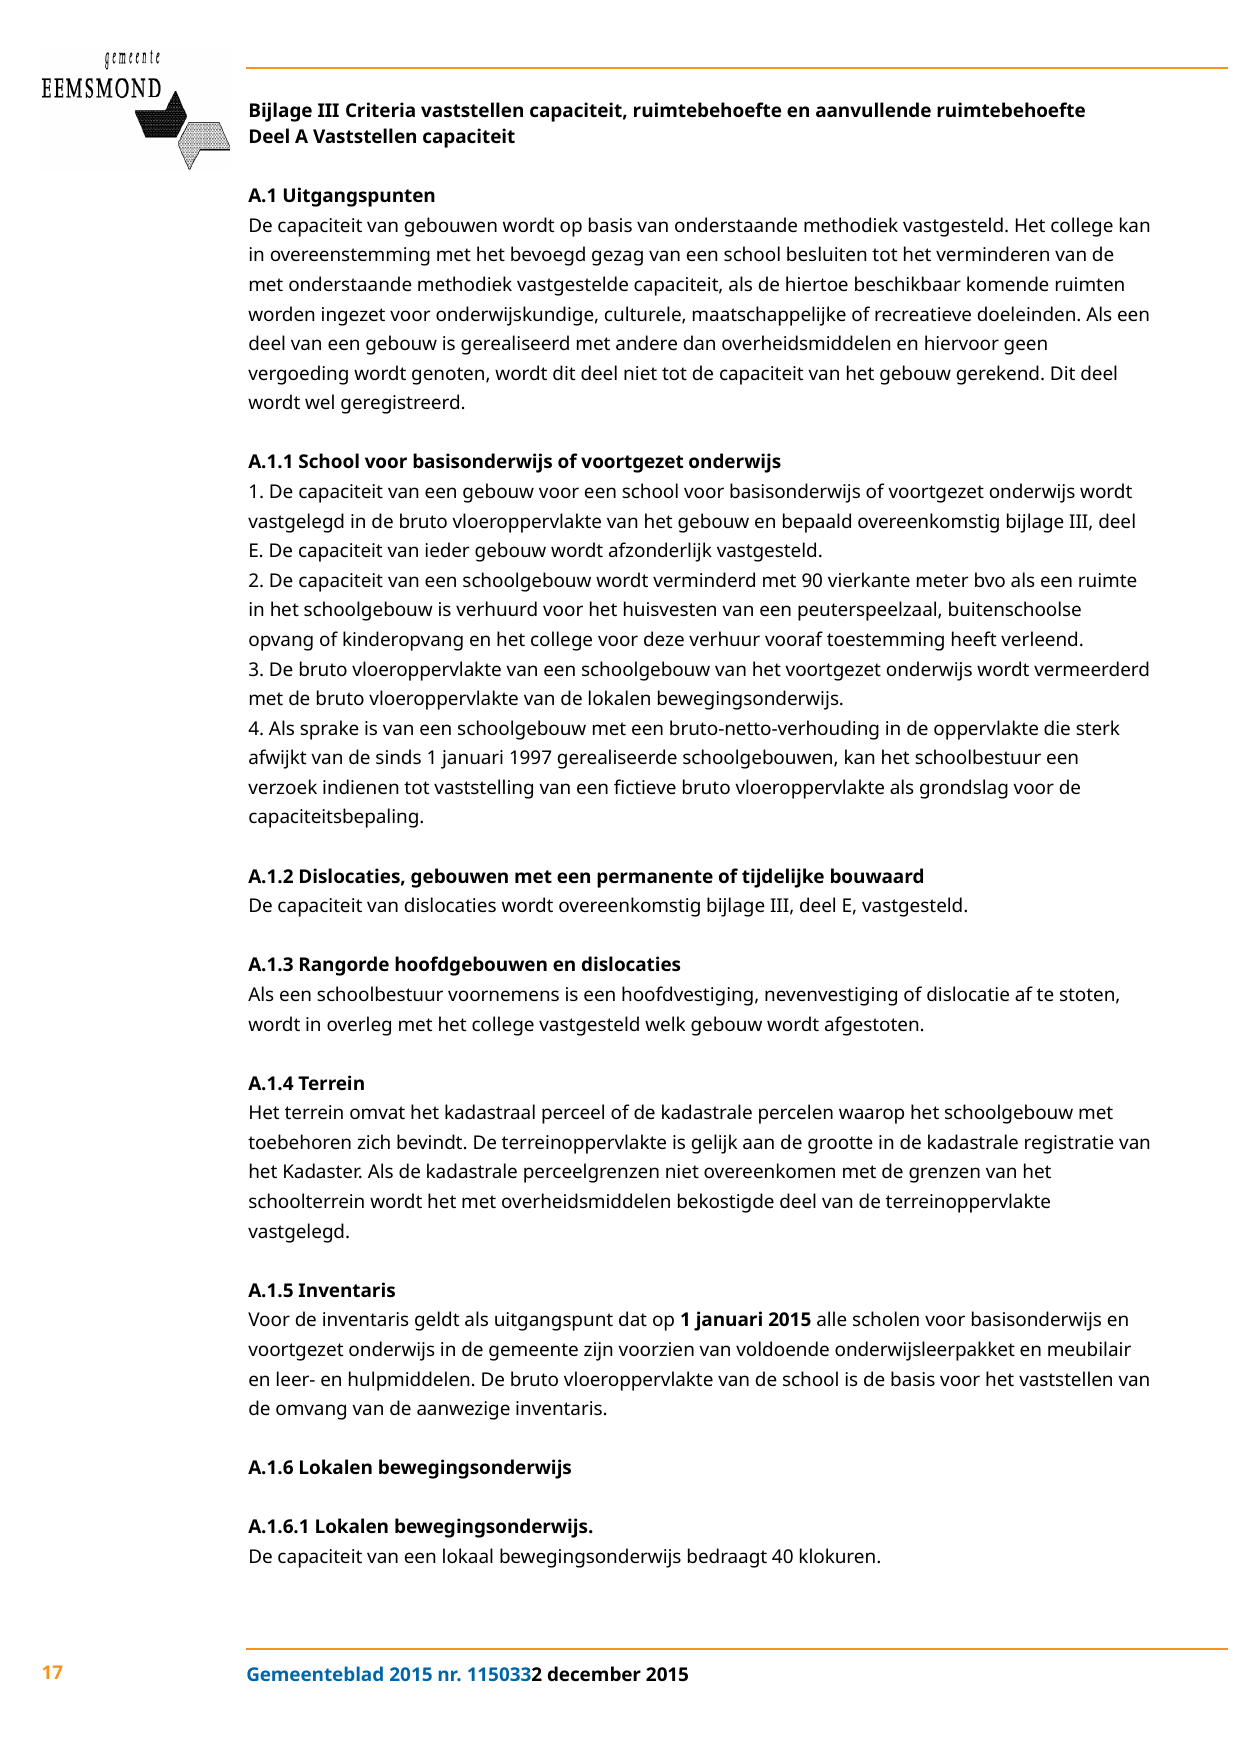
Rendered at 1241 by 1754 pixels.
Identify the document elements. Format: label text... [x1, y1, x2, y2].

text A.1.4 Terrein [248, 1070, 1152, 1096]
text 3. De bruto vloeroppervlakte van een schoolgebouw van het voortgezet onderwijs wordt vermeerderd met de bruto vloeroppervlakte van de lokalen bewegingsonderwijs. [248, 656, 1152, 711]
text A.1.3 Rangorde hoofdgebouwen en dislocaties [248, 952, 1152, 977]
text Als een schoolbestuur voornemens is een hoofdvestiging, nevenvestiging of dislocatie af te stoten, wordt in overleg met het college vastgesteld welk gebouw wordt afgestoten. [248, 981, 1152, 1037]
text 4. Als sprake is van een schoolgebouw met een bruto-netto-verhouding in de oppervlakte die sterk afwijkt van de sinds 1 januari 1997 gerealiseerde schoolgebouwen, kan het schoolbestuur een verzoek indienen tot vaststelling van een fictieve bruto vloeroppervlakte als grondslag voor de capaciteitsbepaling. [248, 715, 1152, 829]
text 1. De capaciteit van een gebouw voor een school voor basisonderwijs of voortgezet onderwijs wordt vastgelegd in de bruto vloeroppervlakte van het gebouw en bepaald overeenkomstig bijlage III, deel E. De capaciteit van ieder gebouw wordt afzonderlijk vastgesteld. [248, 478, 1152, 563]
text A.1 Uitgangspunten [248, 182, 1152, 208]
text 2. De capaciteit van een schoolgebouw wordt verminderd met 90 vierkante meter bvo als een ruimte in het schoolgebouw is verhuurd voor het huisvesten van een peuterspeelzaal, buitenschoolse opvang of kinderopvang en het college voor deze verhuur vooraf toestemming heeft verleend. [248, 567, 1152, 652]
text Bijlage III Criteria vaststellen capaciteit, ruimtebehoefte en aanvullende ruimtebehoefte [248, 95, 1152, 123]
text A.1.1 School voor basisonderwijs of voortgezet onderwijs [248, 449, 1152, 474]
text De capaciteit van een lokaal bewegingsonderwijs bedraagt 40 klokuren. [248, 1543, 1152, 1569]
text A.1.6 Lokalen bewegingsonderwijs [248, 1454, 1152, 1480]
text A.1.5 Inventaris [248, 1277, 1152, 1303]
text De capaciteit van gebouwen wordt op basis van onderstaande methodiek vastgesteld. Het college kan in overeenstemming met het bevoegd gezag van een school besluiten tot het verminderen van de met onderstaande methodiek vastgestelde capaciteit, als de hiertoe beschikbaar komende ruimten worden ingezet voor onderwijskundige, culturele, maatschappelijke of recreatieve doeleinden. Als een deel van een gebouw is gerealiseerd met andere dan overheidsmiddelen en hiervoor geen vergoeding wordt genoten, wordt dit deel niet tot de capaciteit van het gebouw gerekend. Dit deel wordt wel geregistreerd. [248, 212, 1152, 415]
picture [41, 47, 231, 172]
text Het terrein omvat het kadastraal perceel of de kadastrale percelen waarop het schoolgebouw met toebehoren zich bevindt. De terreinoppervlakte is gelijk aan de grootte in de kadastrale registratie van het Kadaster. Als de kadastrale perceelgrenzen niet overeenkomen met de grenzen van het schoolterrein wordt het met overheidsmiddelen bekostigde deel van de terreinoppervlakte vastgelegd. [248, 1099, 1152, 1244]
text Deel A Vaststellen capaciteit [248, 123, 1152, 149]
text A.1.6.1 Lokalen bewegingsonderwijs. [248, 1514, 1152, 1539]
text A.1.2 Dislocaties, gebouwen met een permanente of tijdelijke bouwaard [248, 863, 1152, 889]
text De capaciteit van dislocaties wordt overeenkomstig bijlage III, deel E, vastgesteld. [248, 892, 1152, 918]
text Voor de inventaris geldt als uitgangspunt dat op 1 januari 2015 alle scholen voor basisonderwijs en voortgezet onderwijs in de gemeente zijn voorzien van voldoende onderwijsleerpakket en meubilair en leer- en hulpmiddelen. De bruto vloeroppervlakte van de school is de basis voor het vaststellen van de omvang van de aanwezige inventaris. [248, 1307, 1152, 1421]
